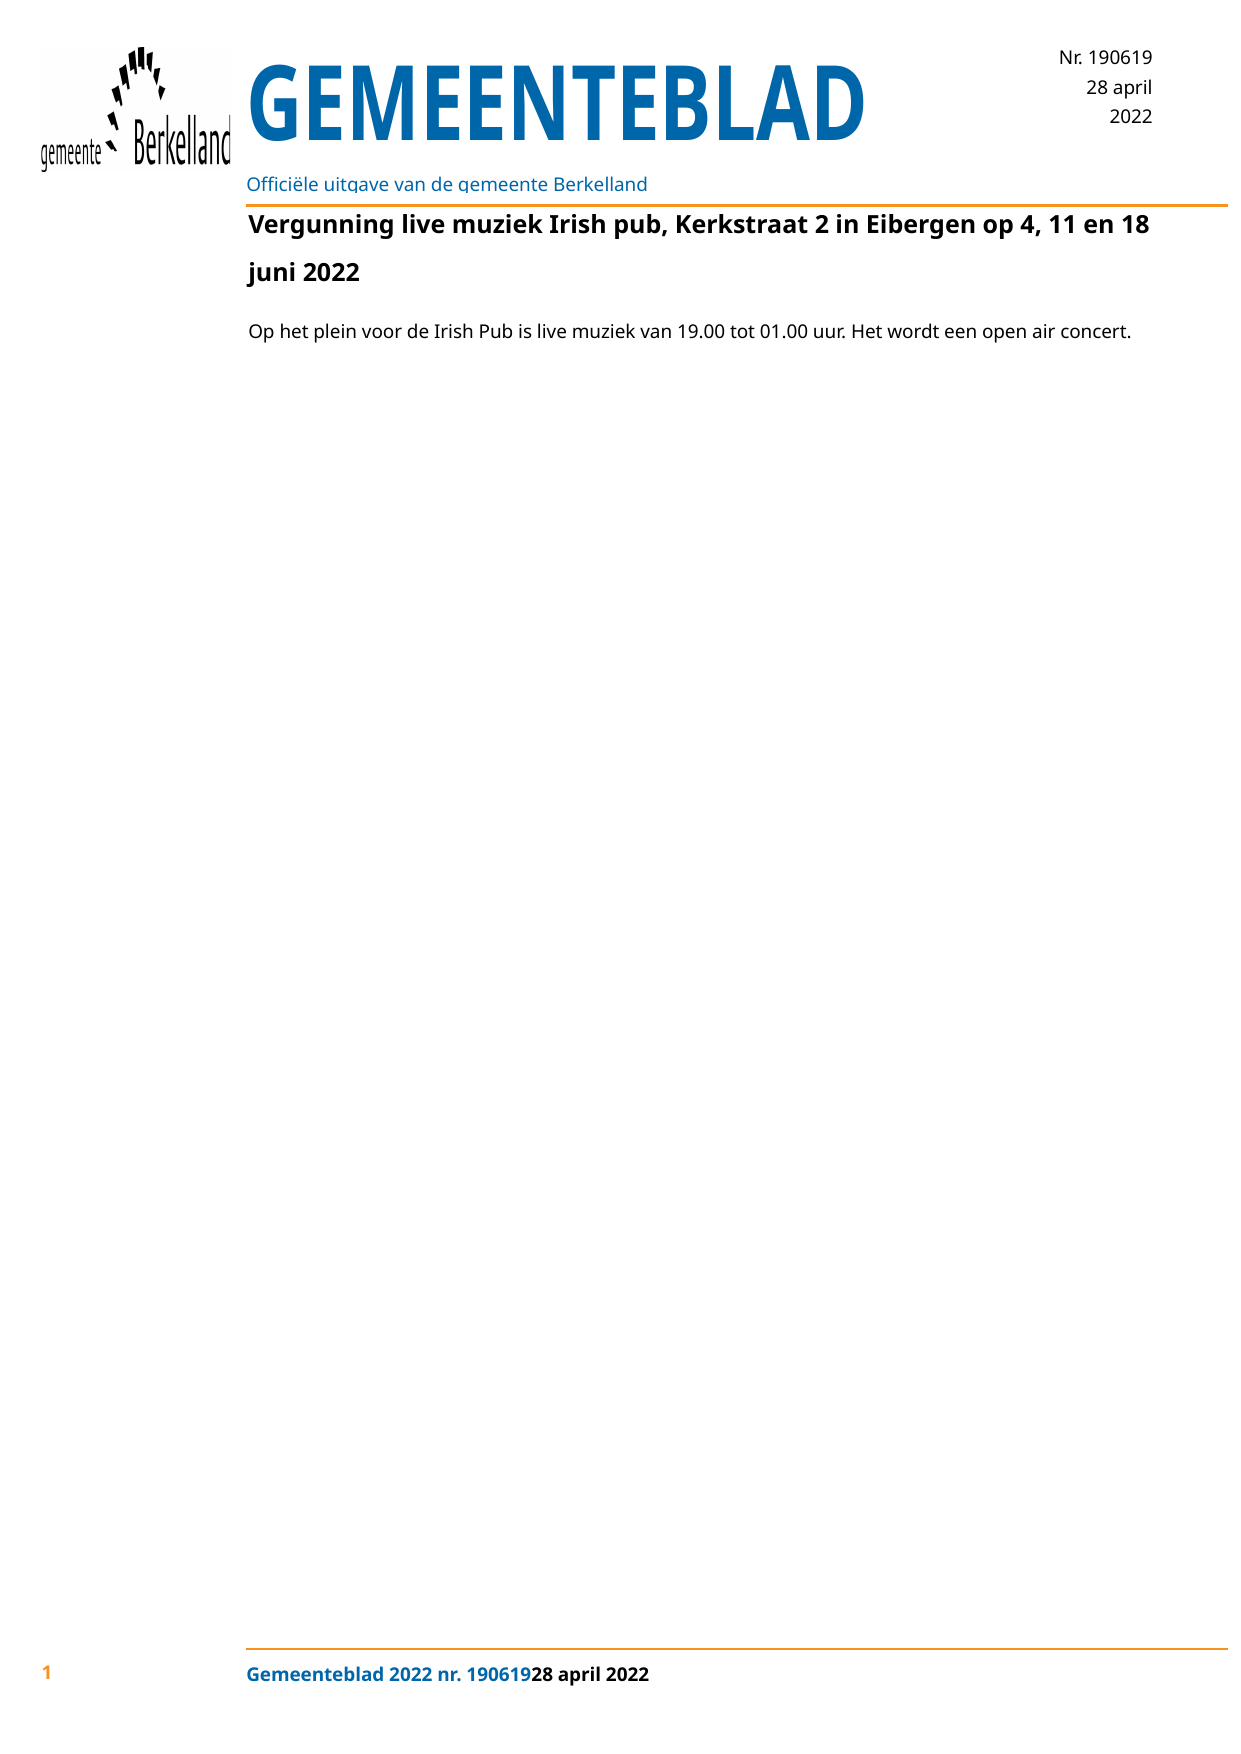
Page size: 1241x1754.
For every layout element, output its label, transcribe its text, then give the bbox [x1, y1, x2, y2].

text Vergunning live muziek Irish pub, Kerkstraat 2 in Eibergen op 4, 11 en 18 juni 2022 [248, 207, 1152, 288]
picture [41, 47, 231, 172]
text Op het plein voor de Irish Pub is live muziek van 19.00 tot 01.00 uur. Het wordt een open air concert. [248, 318, 1152, 344]
